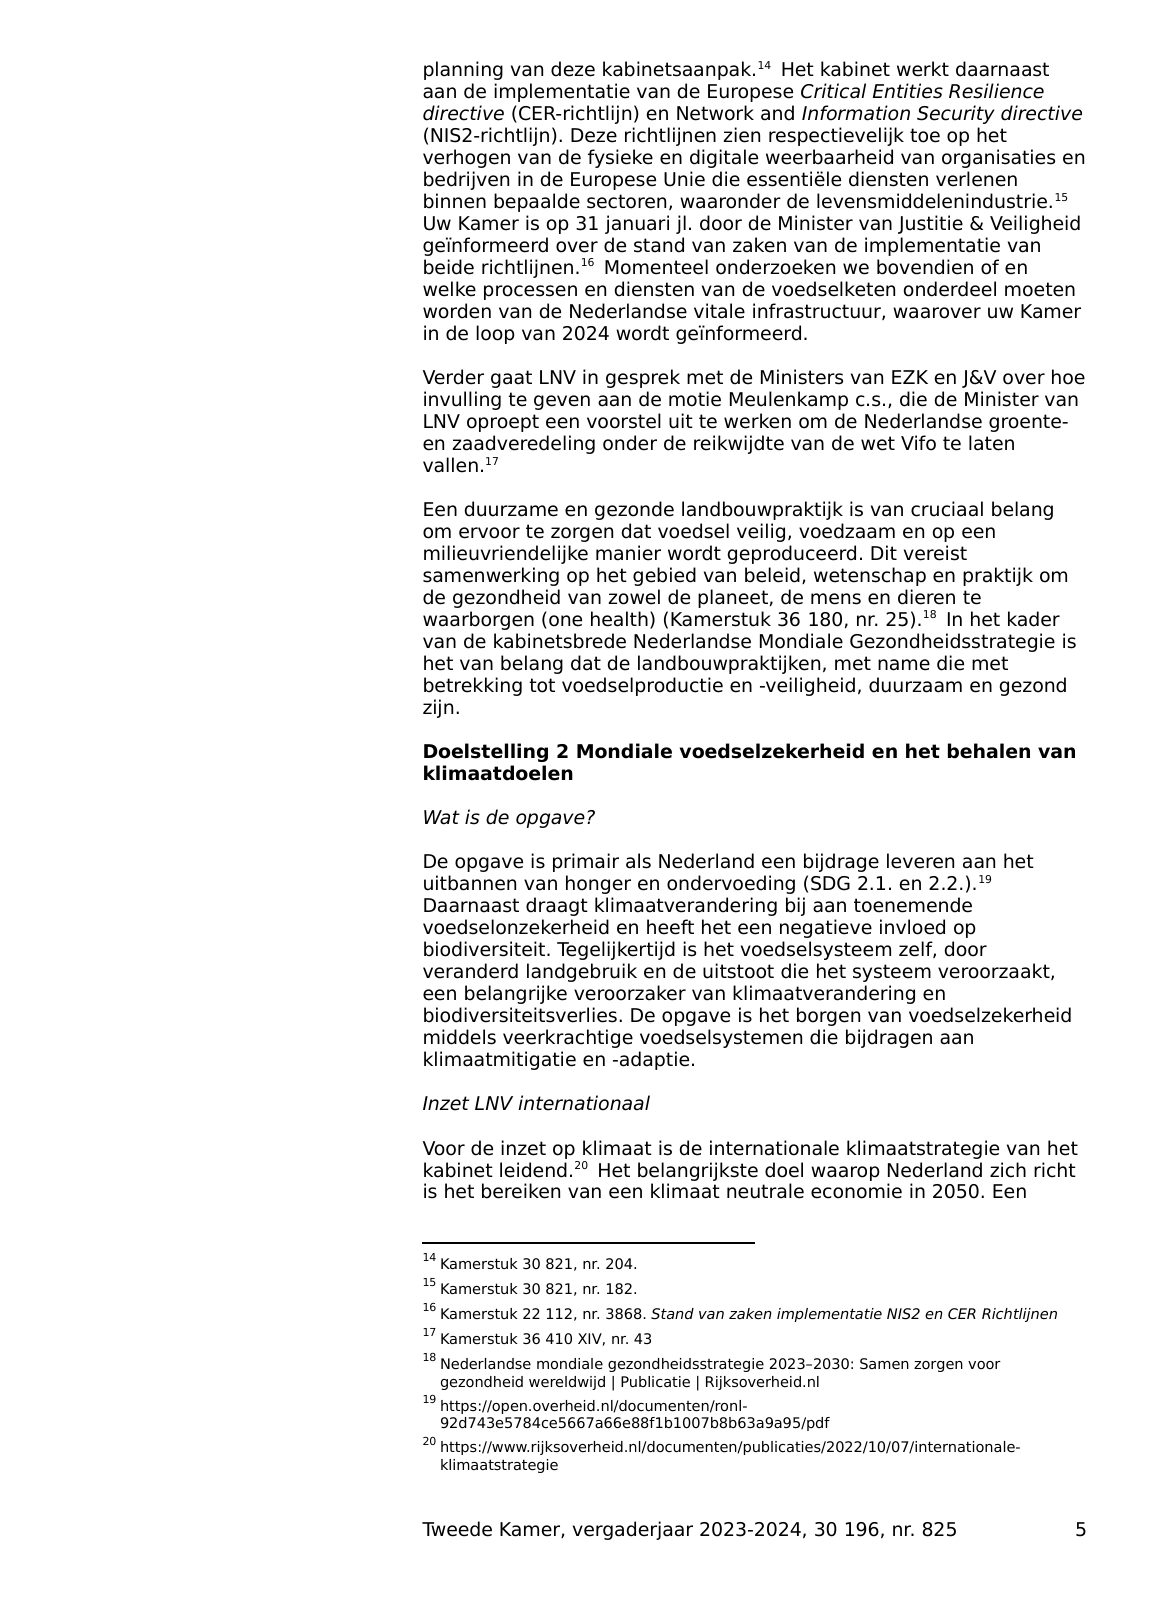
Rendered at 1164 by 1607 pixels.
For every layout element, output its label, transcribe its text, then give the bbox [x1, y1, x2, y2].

text Verder gaat LNV in gesprek met de Ministers van EZK en J&V over hoe invulling te geven aan de motie Meulenkamp c.s., die de Minister van LNV oproept een voorstel uit te werken om de Nederlandse groente- en zaadveredeling onder de reikwijdte van de wet Vifo te laten vallen. [422, 367, 1087, 477]
subtitle Wat is de opgave? [422, 807, 1087, 829]
text Kamerstuk 22 112, nr. 3868. Stand van zaken implementatie NIS2 en CER Richtlijnen [422, 1302, 1087, 1324]
text Nederlandse mondiale gezondheidsstrategie 2023–2030: Samen zorgen voor gezondheid wereldwijd | Publicatie | Rijksoverheid.nl [422, 1352, 1087, 1391]
text planning van deze kabinetsaanpak. Het kabinet werkt daarnaast aan de implementatie van de Europese Critical Entities Resilience directive (CER-richtlijn) en Network and Information Security directive (NIS2-richtlijn). Deze richtlijnen zien respectievelijk toe op het verhogen van de fysieke en digitale weerbaarheid van organisaties en bedrijven in de Europese Unie die essentiële diensten verlenen binnen bepaalde sectoren, waaronder de levensmiddelenindustrie. Uw Kamer is op 31 januari jl. door de Minister van Justitie & Veiligheid geïnformeerd over de stand van zaken van de implementatie van beide richtlijnen. Momenteel onderzoeken we bovendien of en welke processen en diensten van de voedselketen onderdeel moeten worden van de Nederlandse vitale infrastructuur, waarover uw Kamer in de loop van 2024 wordt geïnformeerd. [422, 59, 1087, 345]
subtitle Doelstelling 2 Mondiale voedselzekerheid en het behalen van klimaatdoelen [422, 741, 1087, 785]
text Kamerstuk 36 410 XIV, nr. 43 [422, 1327, 1087, 1349]
text Kamerstuk 30 821, nr. 204. [422, 1252, 1087, 1274]
text Een duurzame en gezonde landbouwpraktijk is van cruciaal belang om ervoor te zorgen dat voedsel veilig, voedzaam en op een milieuvriendelijke manier wordt geproduceerd. Dit vereist samenwerking op het gebied van beleid, wetenschap en praktijk om de gezondheid van zowel de planeet, de mens en dieren te waarborgen (one health) (Kamerstuk 36 180, nr. 25). In het kader van de kabinetsbrede Nederlandse Mondiale Gezondheidsstrategie is het van belang dat de landbouwpraktijken, met name die met betrekking tot voedselproductie en -veiligheid, duurzaam en gezond zijn. [422, 499, 1087, 719]
text De opgave is primair als Nederland een bijdrage leveren aan het uitbannen van honger en ondervoeding (SDG 2.1. en 2.2.). Daarnaast draagt klimaatverandering bij aan toenemende voedselonzekerheid en heeft het een negatieve invloed op biodiversiteit. Tegelijkertijd is het voedselsysteem zelf, door veranderd landgebruik en de uitstoot die het systeem veroorzaakt, een belangrijke veroorzaker van klimaatverandering en biodiversiteitsverlies. De opgave is het borgen van voedselzekerheid middels veerkrachtige voedselsystemen die bijdragen aan klimaatmitigatie en -adaptie. [422, 851, 1087, 1071]
text https://open.overheid.nl/documenten/ronl-92d743e5784ce5667a66e88f1b1007b8b63a9a95/pdf [422, 1393, 1087, 1432]
text Voor de inzet op klimaat is de internationale klimaatstrategie van het kabinet leidend. Het belangrijkste doel waarop Nederland zich richt is het bereiken van een klimaat neutrale economie in 2050. Een [422, 1137, 1087, 1203]
subtitle Inzet LNV internationaal [422, 1093, 1087, 1115]
text https://www.rijksoverheid.nl/documenten/publicaties/2022/10/07/internationale-klimaatstrategie [422, 1435, 1087, 1474]
text Kamerstuk 30 821, nr. 182. [422, 1277, 1087, 1299]
